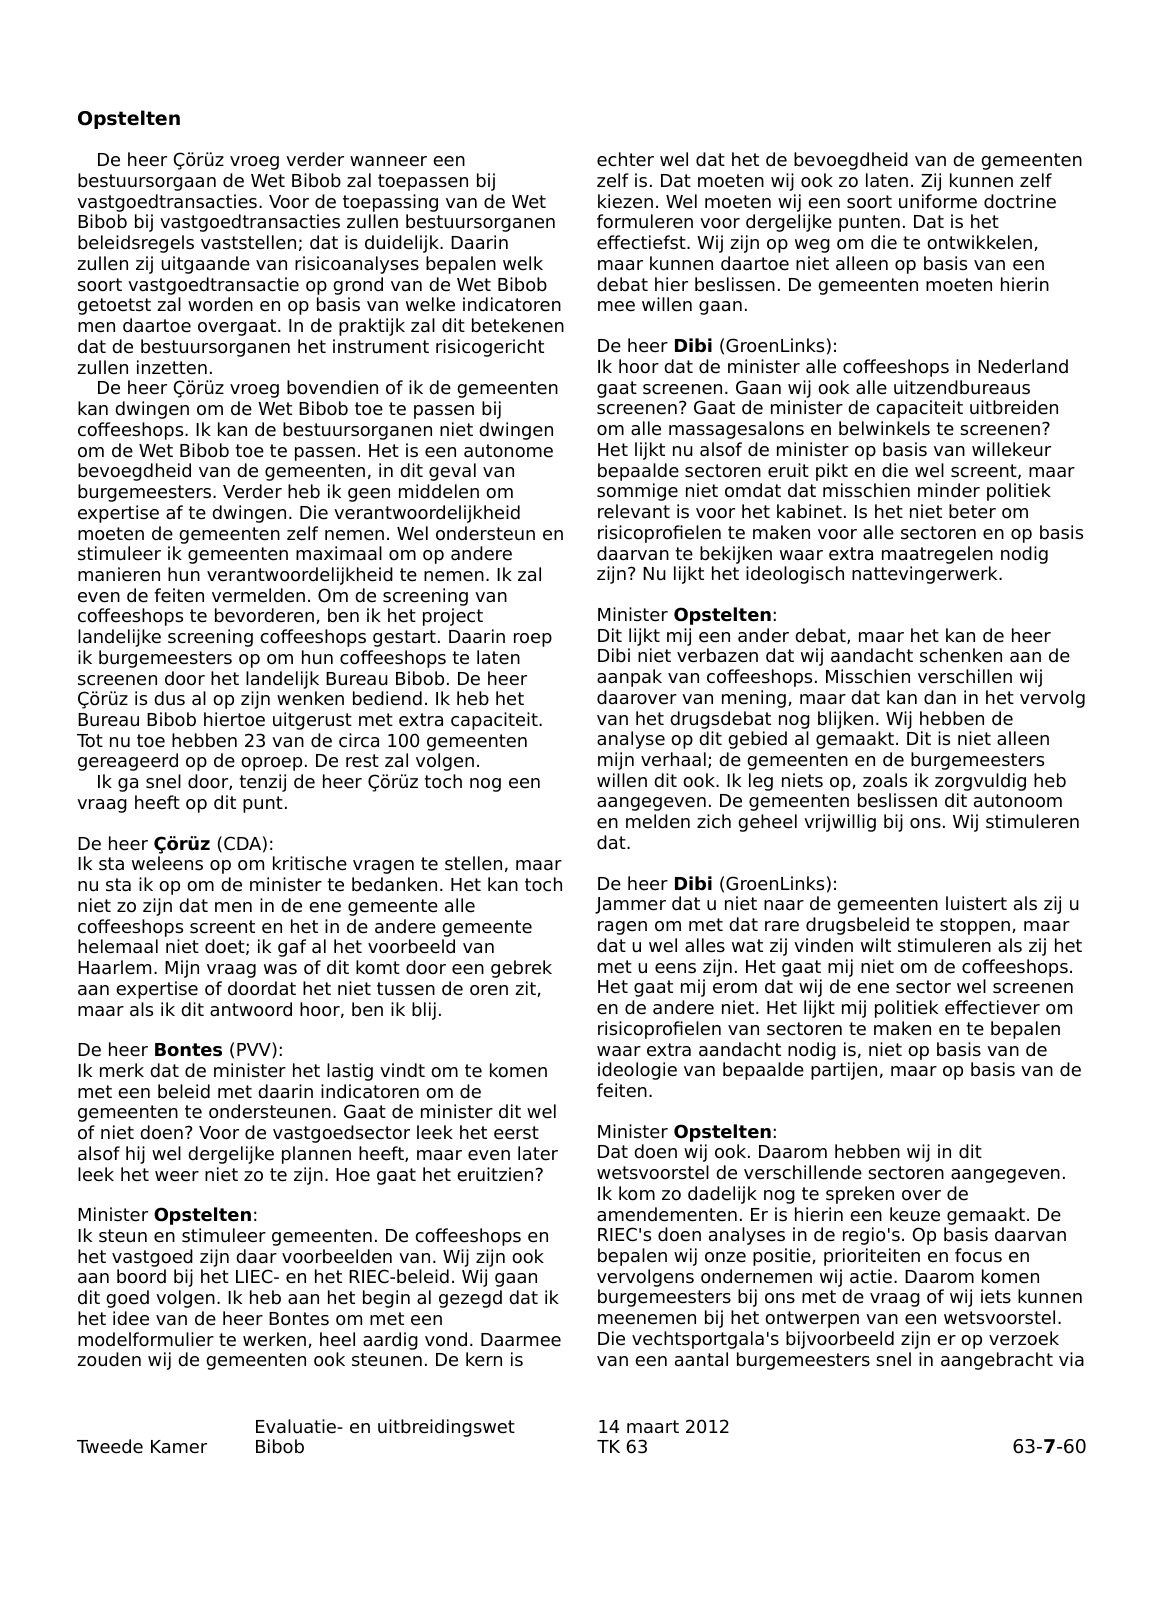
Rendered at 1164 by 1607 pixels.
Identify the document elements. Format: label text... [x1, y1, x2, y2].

text De heer Çörüz vroeg bovendien of ik de gemeenten kan dwingen om de Wet Bibob toe te passen bij coffeeshops. Ik kan de bestuursorganen niet dwingen om de Wet Bibob toe te passen. Het is een autonome bevoegdheid van de gemeenten, in dit geval van burgemeesters. Verder heb ik geen middelen om expertise af te dwingen. Die verantwoordelijkheid moeten de gemeenten zelf nemen. Wel ondersteun en stimuleer ik gemeenten maximaal om op andere manieren hun verantwoordelijkheid te nemen. Ik zal even de feiten vermelden. Om de screening van coffeeshops te bevorderen, ben ik het project landelijke screening coffeeshops gestart. Daarin roep ik burgemeesters op om hun coffeeshops te laten screenen door het landelijk Bureau Bibob. De heer Çörüz is dus al op zijn wenken bediend. Ik heb het Bureau Bibob hiertoe uitgerust met extra capaciteit. Tot nu toe hebben 23 van de circa 100 gemeenten gereageerd op de oproep. De rest zal volgen. [77, 378, 567, 772]
text Minister Opstelten: [596, 1122, 1087, 1142]
text De heer Çörüz (CDA): [77, 833, 567, 854]
text De heer Bontes (PVV): [77, 1040, 567, 1061]
text Ik merk dat de minister het lastig vindt om te komen met een beleid met daarin indicatoren om de gemeenten te ondersteunen. Gaat de minister dit wel of niet doen? Voor de vastgoedsector leek het eerst alsof hij wel dergelijke plannen heeft, maar even later leek het weer niet zo te zijn. Hoe gaat het eruitzien? [77, 1061, 567, 1185]
text Ik hoor dat de minister alle coffeeshops in Nederland gaat screenen. Gaan wij ook alle uitzendbureaus screenen? Gaat de minister de capaciteit uitbreiden om alle massagesalons en belwinkels te screenen? Het lijkt nu alsof de minister op basis van willekeur bepaalde sectoren eruit pikt en die wel screent, maar sommige niet omdat dat misschien minder politiek relevant is voor het kabinet. Is het niet beter om risicoprofielen te maken voor alle sectoren en op basis daarvan te bekijken waar extra maatregelen nodig zijn? Nu lijkt het ideologisch nattevingerwerk. [596, 357, 1087, 585]
text Ik sta weleens op om kritische vragen te stellen, maar nu sta ik op om de minister te bedanken. Het kan toch niet zo zijn dat men in de ene gemeente alle coffeeshops screent en het in de andere gemeente helemaal niet doet; ik gaf al het voorbeeld van Haarlem. Mijn vraag was of dit komt door een gebrek aan expertise of doordat het niet tussen de oren zit, maar als ik dit antwoord hoor, ben ik blij. [77, 854, 567, 1020]
text Minister Opstelten: [596, 605, 1087, 626]
text Ik steun en stimuleer gemeenten. De coffeeshops en het vastgoed zijn daar voorbeelden van. Wij zijn ook aan boord bij het LIEC- en het RIEC-beleid. Wij gaan dit goed volgen. Ik heb aan het begin al gezegd dat ik het idee van de heer Bontes om met een modelformulier te werken, heel aardig vond. Daarmee zouden wij de gemeenten ook steunen. De kern is [77, 1226, 567, 1371]
text De heer Çörüz vroeg verder wanneer een bestuursorgaan de Wet Bibob zal toepassen bij vastgoedtransacties. Voor de toepassing van de Wet Bibob bij vastgoedtransacties zullen bestuursorganen beleidsregels vaststellen; dat is duidelijk. Daarin zullen zij uitgaande van risicoanalyses bepalen welk soort vastgoedtransactie op grond van de Wet Bibob getoetst zal worden en op basis van welke indicatoren men daartoe overgaat. In de praktijk zal dit betekenen dat de bestuursorganen het instrument risicogericht zullen inzetten. [77, 150, 567, 378]
text Minister Opstelten: [77, 1205, 567, 1226]
text echter wel dat het de bevoegdheid van de gemeenten zelf is. Dat moeten wij ook zo laten. Zij kunnen zelf kiezen. Wel moeten wij een soort uniforme doctrine formuleren voor dergelijke punten. Dat is het effectiefst. Wij zijn op weg om die te ontwikkelen, maar kunnen daartoe niet alleen op basis van een debat hier beslissen. De gemeenten moeten hierin mee willen gaan. [596, 150, 1087, 316]
text De heer Dibi (GroenLinks): [596, 336, 1087, 357]
text Jammer dat u niet naar de gemeenten luistert als zij u ragen om met dat rare drugsbeleid te stoppen, maar dat u wel alles wat zij vinden wilt stimuleren als zij het met u eens zijn. Het gaat mij niet om de coffeeshops. Het gaat mij erom dat wij de ene sector wel screenen en de andere niet. Het lijkt mij politiek effectiever om risicoprofielen van sectoren te maken en te bepalen waar extra aandacht nodig is, niet op basis van de ideologie van bepaalde partijen, maar op basis van de feiten. [596, 894, 1087, 1102]
text Dat doen wij ook. Daarom hebben wij in dit wetsvoorstel de verschillende sectoren aangegeven. Ik kom zo dadelijk nog te spreken over de amendementen. Er is hierin een keuze gemaakt. De RIEC's doen analyses in de regio's. Op basis daarvan bepalen wij onze positie, prioriteiten en focus en vervolgens ondernemen wij actie. Daarom komen burgemeesters bij ons met de vraag of wij iets kunnen meenemen bij het ontwerpen van een wetsvoorstel. Die vechtsportgala's bijvoorbeeld zijn er op verzoek van een aantal burgemeesters snel in aangebracht via [596, 1142, 1087, 1370]
text Ik ga snel door, tenzij de heer Çörüz toch nog een vraag heeft op dit punt. [77, 772, 567, 813]
text Dit lijkt mij een ander debat, maar het kan de heer Dibi niet verbazen dat wij aandacht schenken aan de aanpak van coffeeshops. Misschien verschillen wij daarover van mening, maar dat kan dan in het vervolg van het drugsdebat nog blijken. Wij hebben de analyse op dit gebied al gemaakt. Dit is niet alleen mijn verhaal; de gemeenten en de burgemeesters willen dit ook. Ik leg niets op, zoals ik zorgvuldig heb aangegeven. De gemeenten beslissen dit autonoom en melden zich geheel vrijwillig bij ons. Wij stimuleren dat. [596, 626, 1087, 853]
text De heer Dibi (GroenLinks): [596, 873, 1087, 894]
